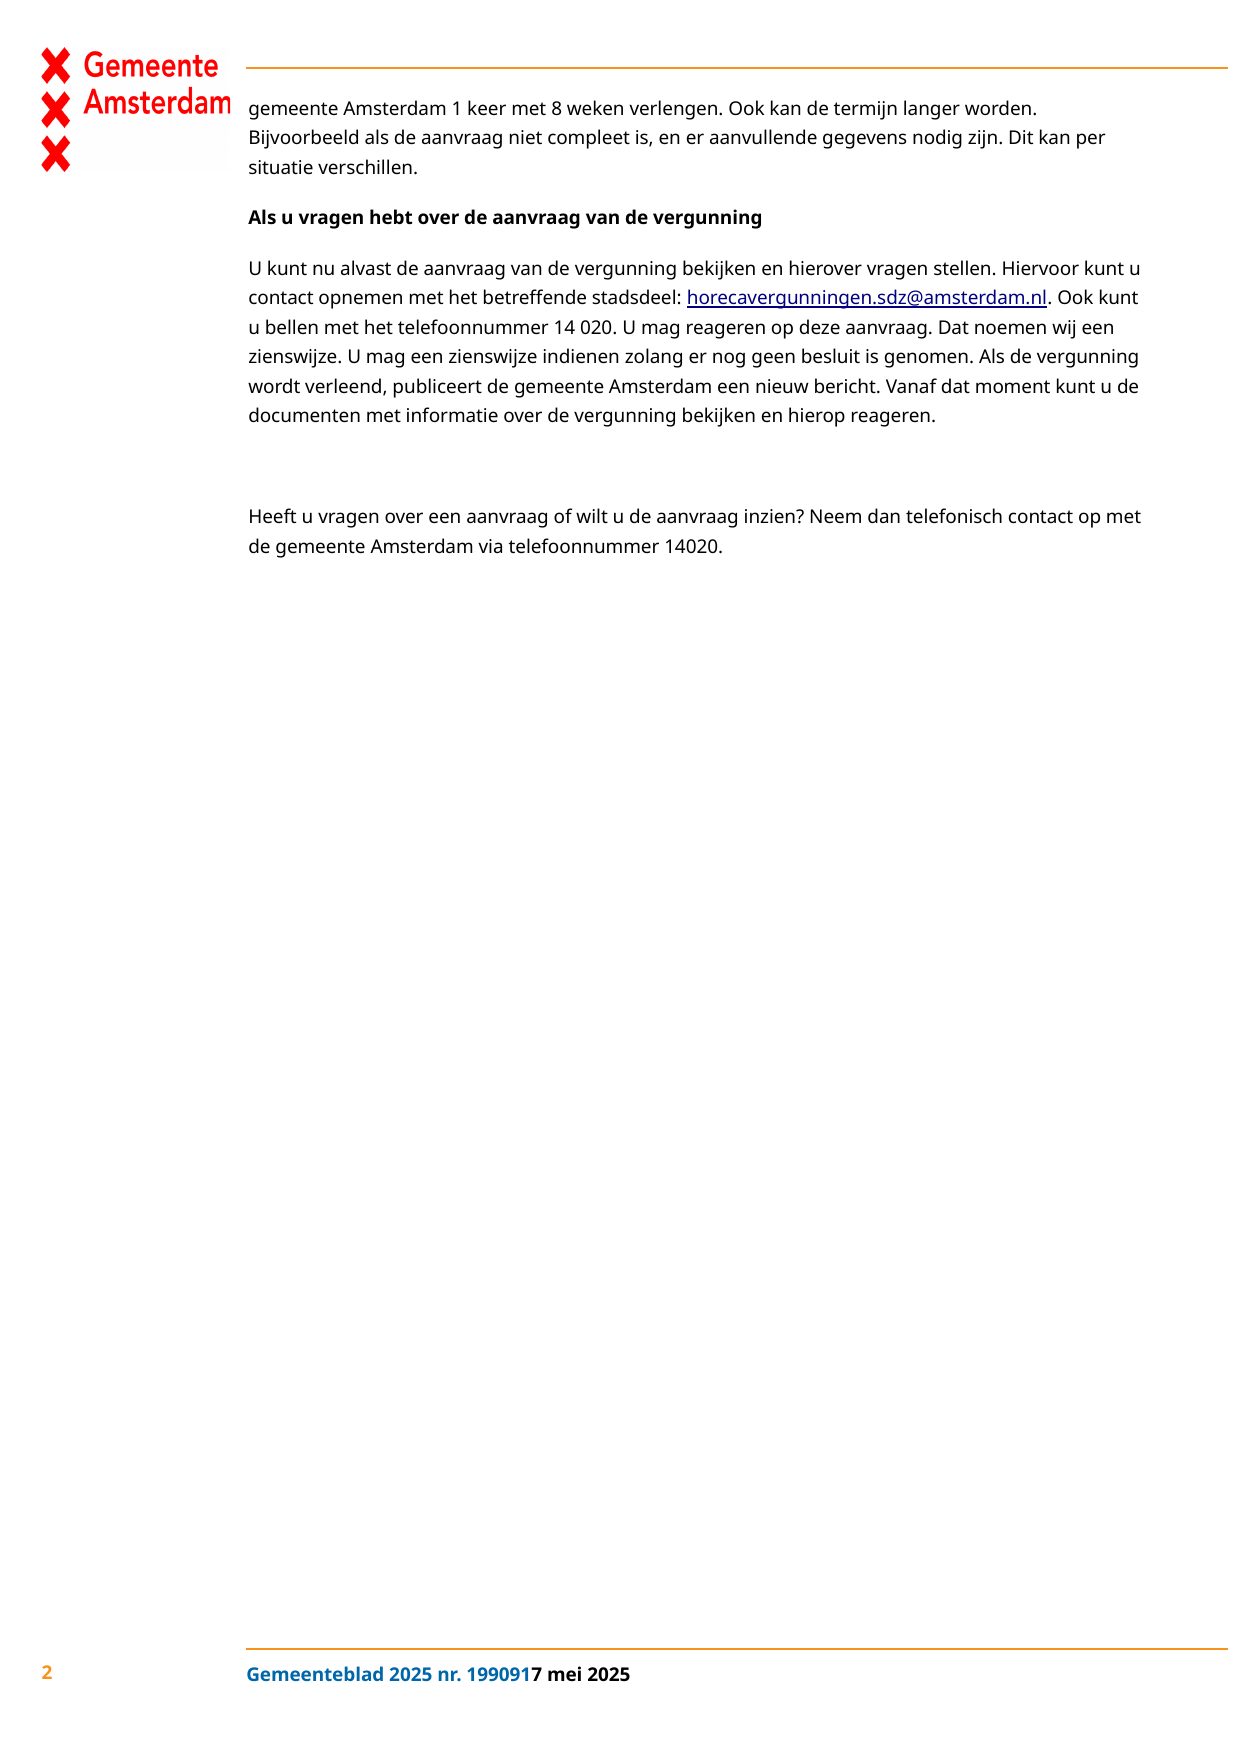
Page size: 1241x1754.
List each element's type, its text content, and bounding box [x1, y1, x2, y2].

text U kunt nu alvast de aanvraag van de vergunning bekijken en hierover vragen stellen. Hiervoor kunt u contact opnemen met het betreffende stadsdeel: horecavergunningen.sdz@amsterdam.nl. Ook kunt u bellen met het telefoonnummer 14 020. U mag reageren op deze aanvraag. Dat noemen wij een zienswijze. U mag een zienswijze indienen zolang er nog geen besluit is genomen. Als de vergunning wordt verleend, publiceert de gemeente Amsterdam een nieuw bericht. Vanaf dat moment kunt u de documenten met informatie over de vergunning bekijken en hierop reageren. [248, 255, 1152, 428]
text gemeente Amsterdam 1 keer met 8 weken verlengen. Ook kan de termijn langer worden. Bijvoorbeeld als de aanvraag niet compleet is, en er aanvullende gegevens nodig zijn. Dit kan per situatie verschillen. [248, 95, 1152, 180]
text Heeft u vragen over een aanvraag of wilt u de aanvraag inzien? Neem dan telefonisch contact op met de gemeente Amsterdam via telefoonnummer 14020. [248, 503, 1152, 559]
text Als u vragen hebt over de aanvraag van de vergunning [248, 204, 1152, 230]
picture [41, 47, 231, 172]
